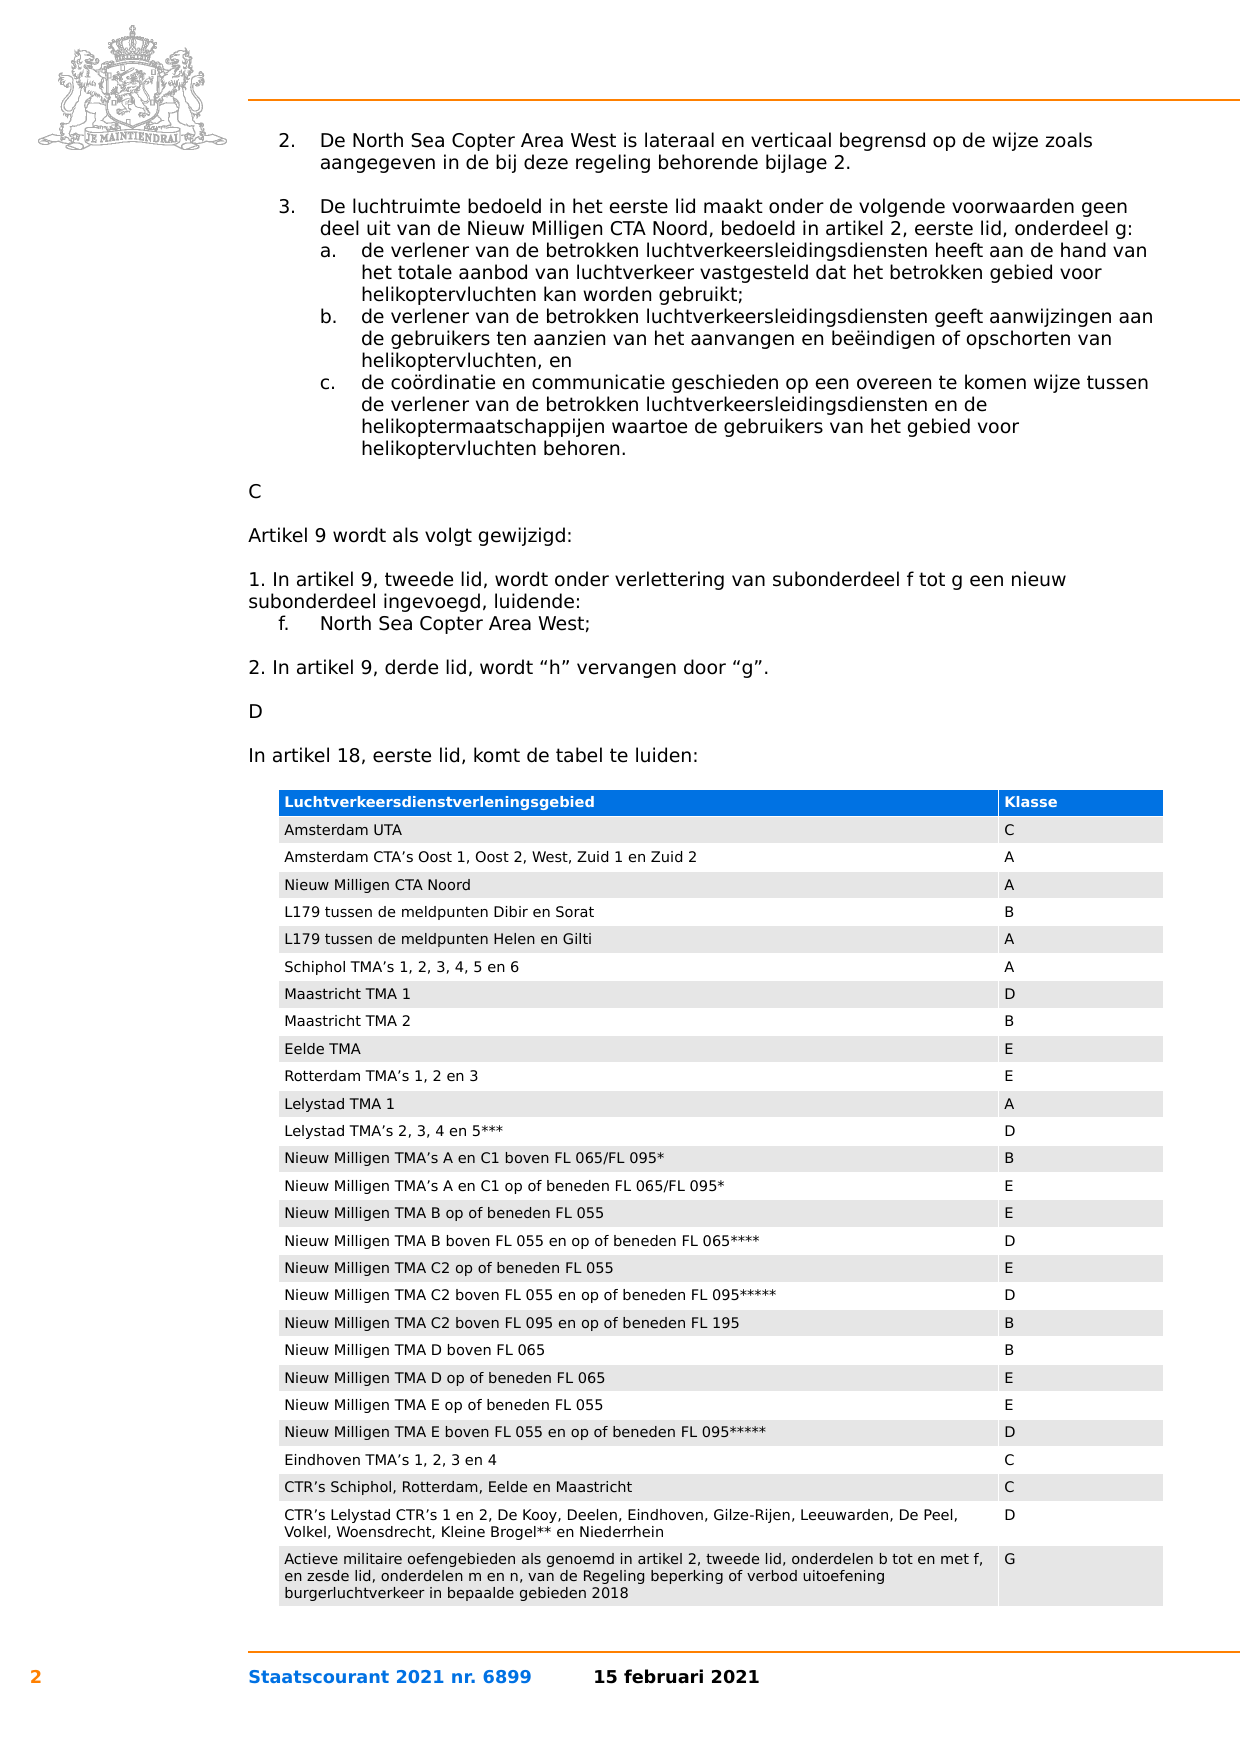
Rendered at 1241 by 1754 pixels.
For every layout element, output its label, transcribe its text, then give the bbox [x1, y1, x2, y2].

table_cell Nieuw Milligen TMA C2 op of beneden FL 055 [279, 1255, 998, 1282]
table_cell Nieuw Milligen TMA B op of beneden FL 055 [279, 1200, 998, 1227]
text f. North Sea Copter Area West; [278, 613, 1163, 635]
table_cell Maastricht TMA 2 [279, 1009, 998, 1035]
table_cell Actieve militaire oefengebieden als genoemd in artikel 2, tweede lid, onderdelen b tot en met f, en zesde lid, onderdelen m en n, van de Regeling beperking of verbod uitoefening burgerluchtverkeer in bepaalde gebieden 2018 [279, 1546, 998, 1606]
table_cell B [999, 1310, 1163, 1336]
table_cell E [999, 1365, 1163, 1391]
table_cell G [999, 1546, 1163, 1606]
table_cell Amsterdam UTA [279, 817, 998, 843]
table_cell E [999, 1173, 1163, 1199]
table_cell Nieuw Milligen TMA E op of beneden FL 055 [279, 1392, 998, 1418]
text 3. De luchtruimte bedoeld in het eerste lid maakt onder de volgende voorwaarden geen deel uit van de Nieuw Milligen CTA Noord, bedoeld in artikel 2, eerste lid, onderdeel g: [278, 196, 1163, 240]
table_cell Nieuw Milligen TMA B boven FL 055 en op of beneden FL 065**** [279, 1228, 998, 1254]
table_cell Nieuw Milligen CTA Noord [279, 872, 998, 898]
table_cell Lelystad TMA’s 2, 3, 4 en 5*** [279, 1118, 998, 1144]
table_cell A [999, 872, 1163, 898]
table_cell A [999, 954, 1163, 980]
text b. de verlener van de betrokken luchtverkeersleidingsdiensten geeft aanwijzingen aan de gebruikers ten aanzien van het aanvangen en beëindigen of opschorten van helikoptervluchten, en [319, 306, 1163, 372]
table_cell B [999, 1009, 1163, 1035]
table_cell L179 tussen de meldpunten Dibir en Sorat [279, 899, 998, 925]
table_cell Nieuw Milligen TMA C2 boven FL 095 en op of beneden FL 195 [279, 1310, 998, 1336]
text In artikel 18, eerste lid, komt de tabel te luiden: [248, 744, 1163, 767]
text 2. De North Sea Copter Area West is lateraal en verticaal begrensd op de wijze zoals aangegeven in de bij deze regeling behorende bijlage 2. [278, 130, 1163, 174]
table_cell D [999, 1420, 1163, 1446]
table_cell Nieuw Milligen TMA D boven FL 065 [279, 1338, 998, 1364]
table_cell Maastricht TMA 1 [279, 981, 998, 1008]
table_cell E [999, 1255, 1163, 1282]
table_cell Eelde TMA [279, 1036, 998, 1062]
table_cell Lelystad TMA 1 [279, 1091, 998, 1117]
table_header Luchtverkeersdienstverleningsgebied [279, 790, 998, 816]
text D [248, 701, 1163, 723]
table_cell Eindhoven TMA’s 1, 2, 3 en 4 [279, 1447, 998, 1473]
table_cell Amsterdam CTA’s Oost 1, Oost 2, West, Zuid 1 en Zuid 2 [279, 844, 998, 871]
table_cell C [999, 817, 1163, 843]
table_cell Rotterdam TMA’s 1, 2 en 3 [279, 1064, 998, 1090]
text 1. In artikel 9, tweede lid, wordt onder verlettering van subonderdeel f tot g een nieuw subonderdeel ingevoegd, luidende: [248, 569, 1163, 613]
table_cell C [999, 1447, 1163, 1473]
table_cell A [999, 1091, 1163, 1117]
table_cell Schiphol TMA’s 1, 2, 3, 4, 5 en 6 [279, 954, 998, 980]
table_cell Nieuw Milligen TMA’s A en C1 boven FL 065/FL 095* [279, 1146, 998, 1172]
table_cell D [999, 1502, 1163, 1545]
table_cell C [999, 1474, 1163, 1501]
table_cell D [999, 1283, 1163, 1309]
table_cell B [999, 1338, 1163, 1364]
table_cell Nieuw Milligen TMA D op of beneden FL 065 [279, 1365, 998, 1391]
table_header Klasse [999, 790, 1163, 816]
table_cell D [999, 981, 1163, 1008]
text c. de coördinatie en communicatie geschieden op een overeen te komen wijze tussen de verlener van de betrokken luchtverkeersleidingsdiensten en de helikoptermaatschappijen waartoe de gebruikers van het gebied voor helikoptervluchten behoren. [319, 372, 1163, 459]
table_cell D [999, 1228, 1163, 1254]
text Artikel 9 wordt als volgt gewijzigd: [248, 525, 1163, 547]
table_cell E [999, 1392, 1163, 1418]
table_cell Nieuw Milligen TMA C2 boven FL 055 en op of beneden FL 095***** [279, 1283, 998, 1309]
table_cell E [999, 1036, 1163, 1062]
text 2. In artikel 9, derde lid, wordt “h” vervangen door “g”. [248, 657, 1163, 679]
table_cell D [999, 1118, 1163, 1144]
text a. de verlener van de betrokken luchtverkeersleidingsdiensten heeft aan de hand van het totale aanbod van luchtverkeer vastgesteld dat het betrokken gebied voor helikoptervluchten kan worden gebruikt; [319, 240, 1163, 306]
table_cell E [999, 1200, 1163, 1227]
table_cell L179 tussen de meldpunten Helen en Gilti [279, 926, 998, 953]
table_cell B [999, 899, 1163, 925]
table_cell CTR’s Schiphol, Rotterdam, Eelde en Maastricht [279, 1474, 998, 1501]
table_cell E [999, 1064, 1163, 1090]
table_cell A [999, 844, 1163, 871]
table_cell A [999, 926, 1163, 953]
text C [248, 481, 1163, 503]
table_cell CTR’s Lelystad CTR’s 1 en 2, De Kooy, Deelen, Eindhoven, Gilze-Rijen, Leeuwarden, De Peel, Volkel, Woensdrecht, Kleine Brogel** en Niederrhein [279, 1502, 998, 1545]
table_cell Nieuw Milligen TMA’s A en C1 op of beneden FL 065/FL 095* [279, 1173, 998, 1199]
table_cell Nieuw Milligen TMA E boven FL 055 en op of beneden FL 095***** [279, 1420, 998, 1446]
table_cell B [999, 1146, 1163, 1172]
picture [38, 25, 227, 150]
